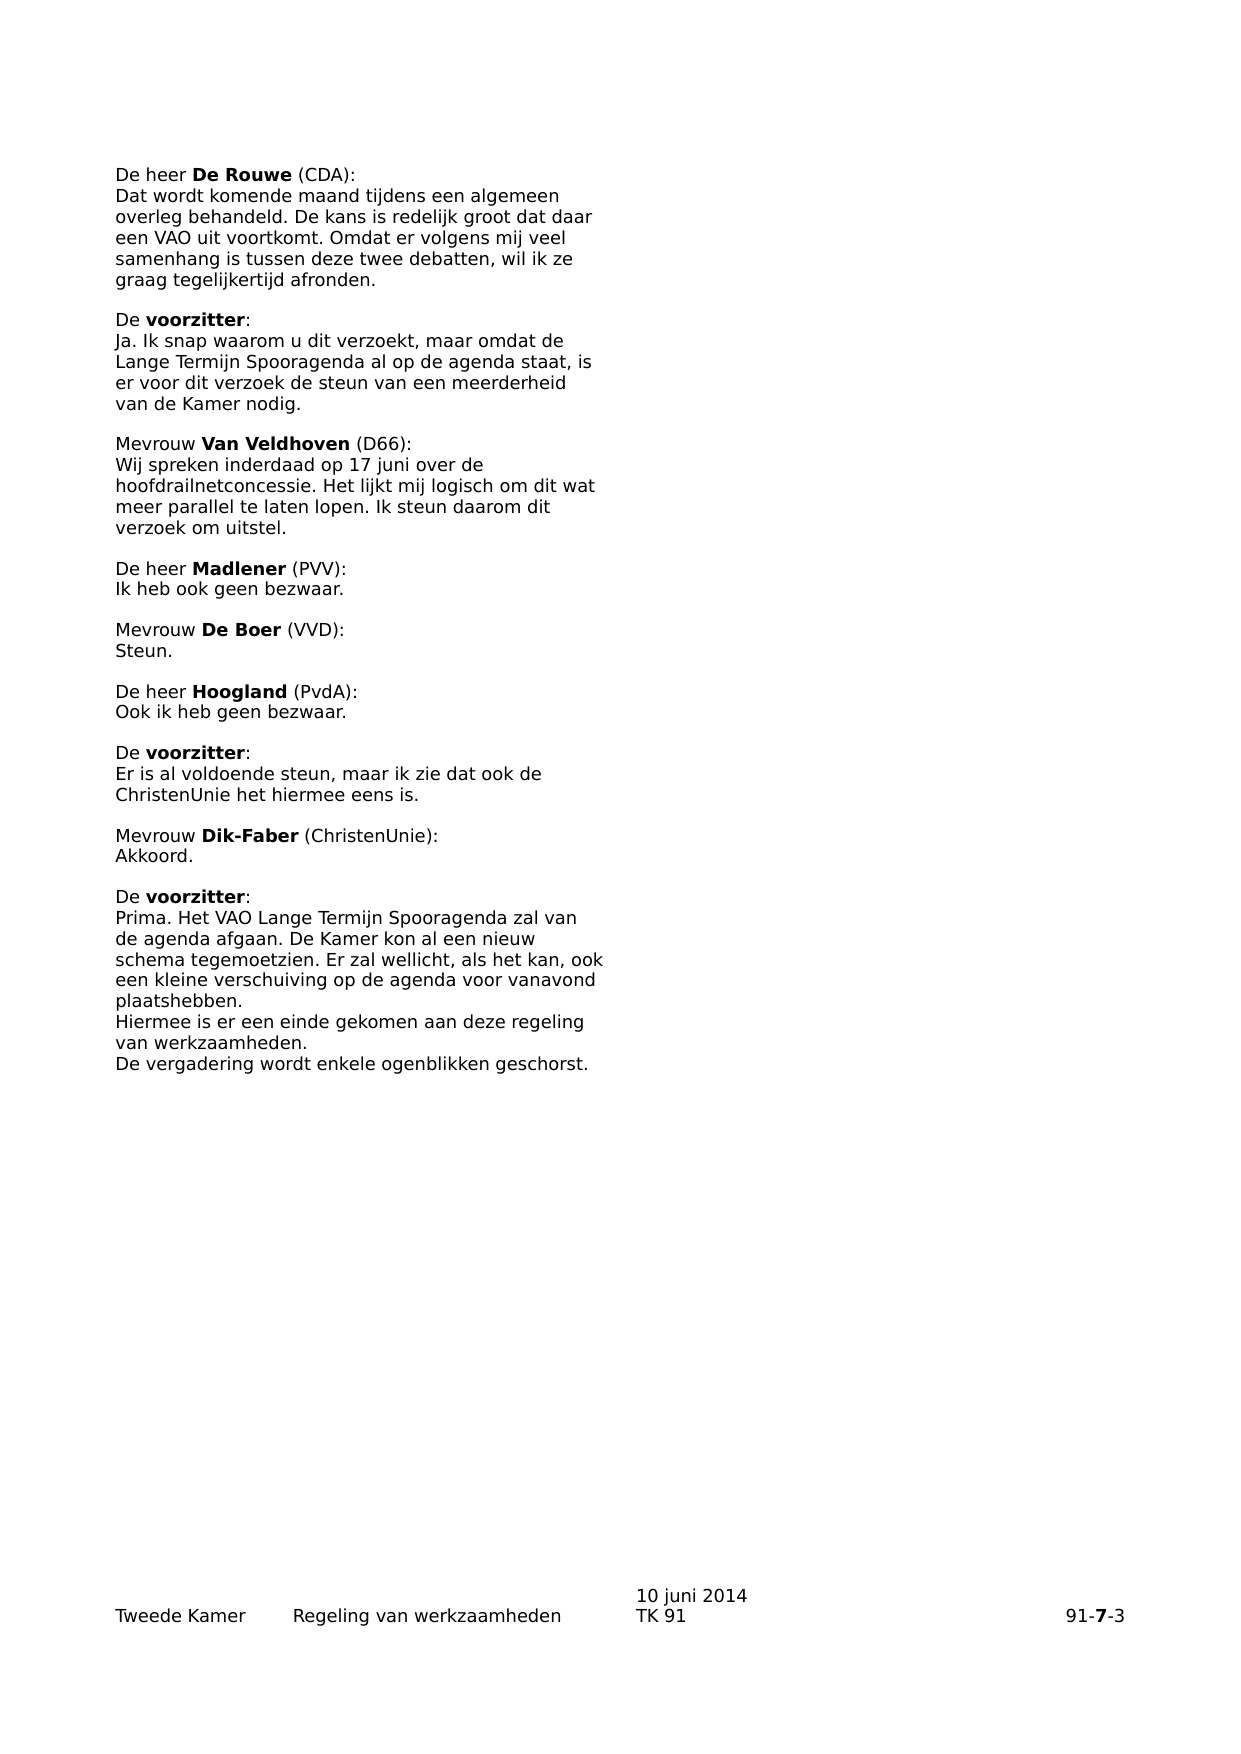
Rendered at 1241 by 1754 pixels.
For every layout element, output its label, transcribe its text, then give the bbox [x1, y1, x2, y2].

text Wij spreken inderdaad op 17 juni over de hoofdrailnetconcessie. Het lijkt mij logisch om dit wat meer parallel te laten lopen. Ik steun daarom dit verzoek om uitstel. [115, 455, 605, 538]
text Ik heb ook geen bezwaar. [115, 579, 605, 600]
text De voorzitter: [115, 743, 605, 764]
text De heer De Rouwe (CDA): [115, 165, 605, 186]
text Mevrouw Van Veldhoven (D66): [115, 434, 605, 455]
text De voorzitter: [115, 887, 605, 908]
text Er is al voldoende steun, maar ik zie dat ook de ChristenUnie het hiermee eens is. [115, 764, 605, 805]
text Mevrouw Dik-Faber (ChristenUnie): [115, 825, 605, 846]
text Ook ik heb geen bezwaar. [115, 702, 605, 723]
text De voorzitter: [115, 310, 605, 331]
text Prima. Het VAO Lange Termijn Spooragenda zal van de agenda afgaan. De Kamer kon al een nieuw schema tegemoetzien. Er zal wellicht, als het kan, ook een kleine verschuiving op de agenda voor vanavond plaatshebben. [115, 908, 605, 1012]
text De heer Madlener (PVV): [115, 558, 605, 579]
text Steun. [115, 641, 605, 661]
text Akkoord. [115, 846, 605, 867]
text Ja. Ik snap waarom u dit verzoekt, maar omdat de Lange Termijn Spooragenda al op de agenda staat, is er voor dit verzoek de steun van een meerderheid van de Kamer nodig. [115, 331, 605, 414]
text De heer Hoogland (PvdA): [115, 681, 605, 702]
text Hiermee is er een einde gekomen aan deze regeling van werkzaamheden. [115, 1012, 605, 1053]
text Mevrouw De Boer (VVD): [115, 620, 605, 641]
text De vergadering wordt enkele ogenblikken geschorst. [115, 1053, 605, 1074]
text Dat wordt komende maand tijdens een algemeen overleg behandeld. De kans is redelijk groot dat daar een VAO uit voortkomt. Omdat er volgens mij veel samenhang is tussen deze twee debatten, wil ik ze graag tegelijkertijd afronden. [115, 186, 605, 290]
